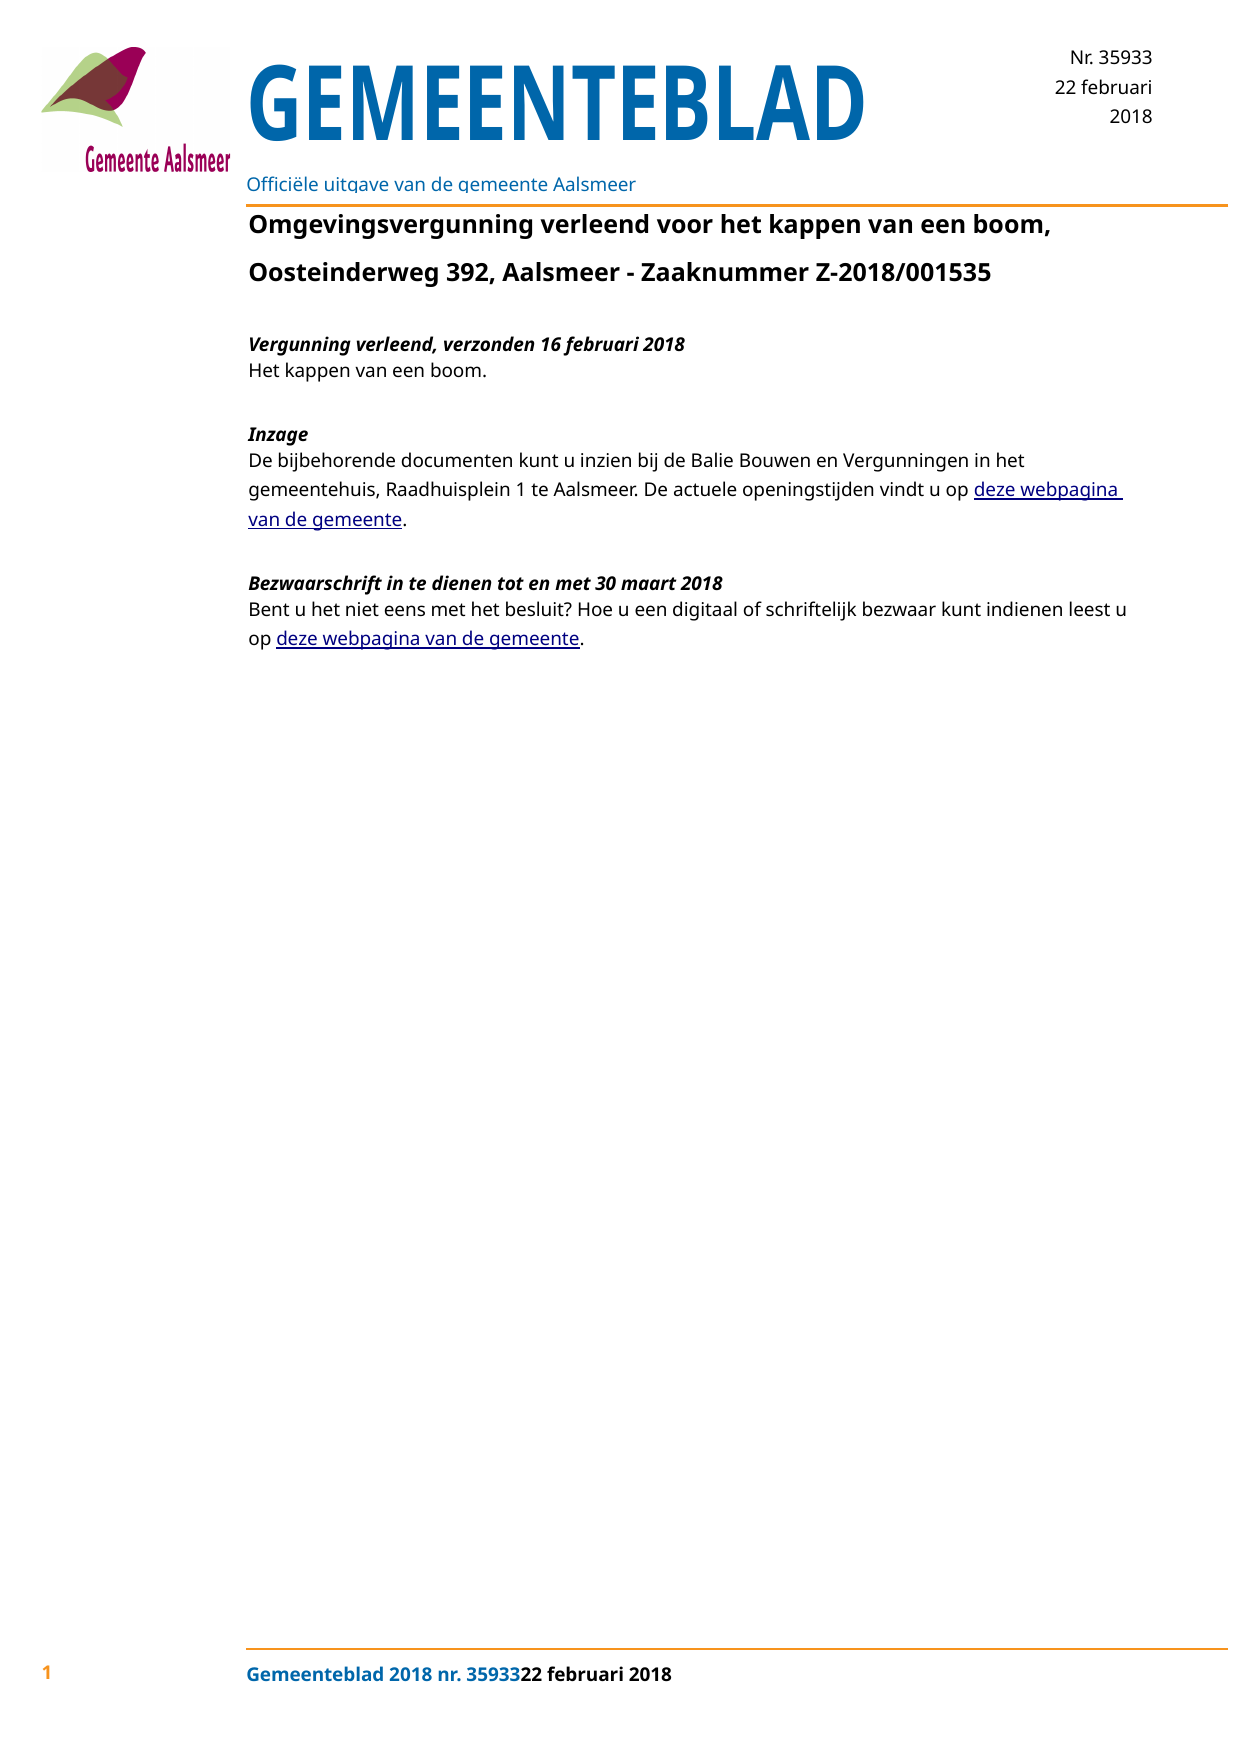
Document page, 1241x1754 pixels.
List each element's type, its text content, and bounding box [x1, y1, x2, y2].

text Vergunning verleend, verzonden 16 februari 2018 [248, 331, 1152, 357]
text Het kappen van een boom. [248, 357, 1152, 383]
picture [41, 47, 231, 172]
text Bent u het niet eens met het besluit? Hoe u een digitaal of schriftelijk bezwaar kunt indienen leest u op deze webpagina van de gemeente. [248, 596, 1152, 651]
text Bezwaarschrift in te dienen tot en met 30 maart 2018 [248, 570, 1152, 596]
text De bijbehorende documenten kunt u inzien bij de Balie Bouwen en Vergunningen in het gemeentehuis, Raadhuisplein 1 te Aalsmeer. De actuele openingstijden vindt u op deze webpagina van de gemeente. [248, 447, 1152, 532]
text Omgevingsvergunning verleend voor het kappen van een boom, Oosteinderweg 392, Aalsmeer - Zaaknummer Z-2018/001535 [248, 207, 1152, 288]
text Inzage [248, 421, 1152, 447]
